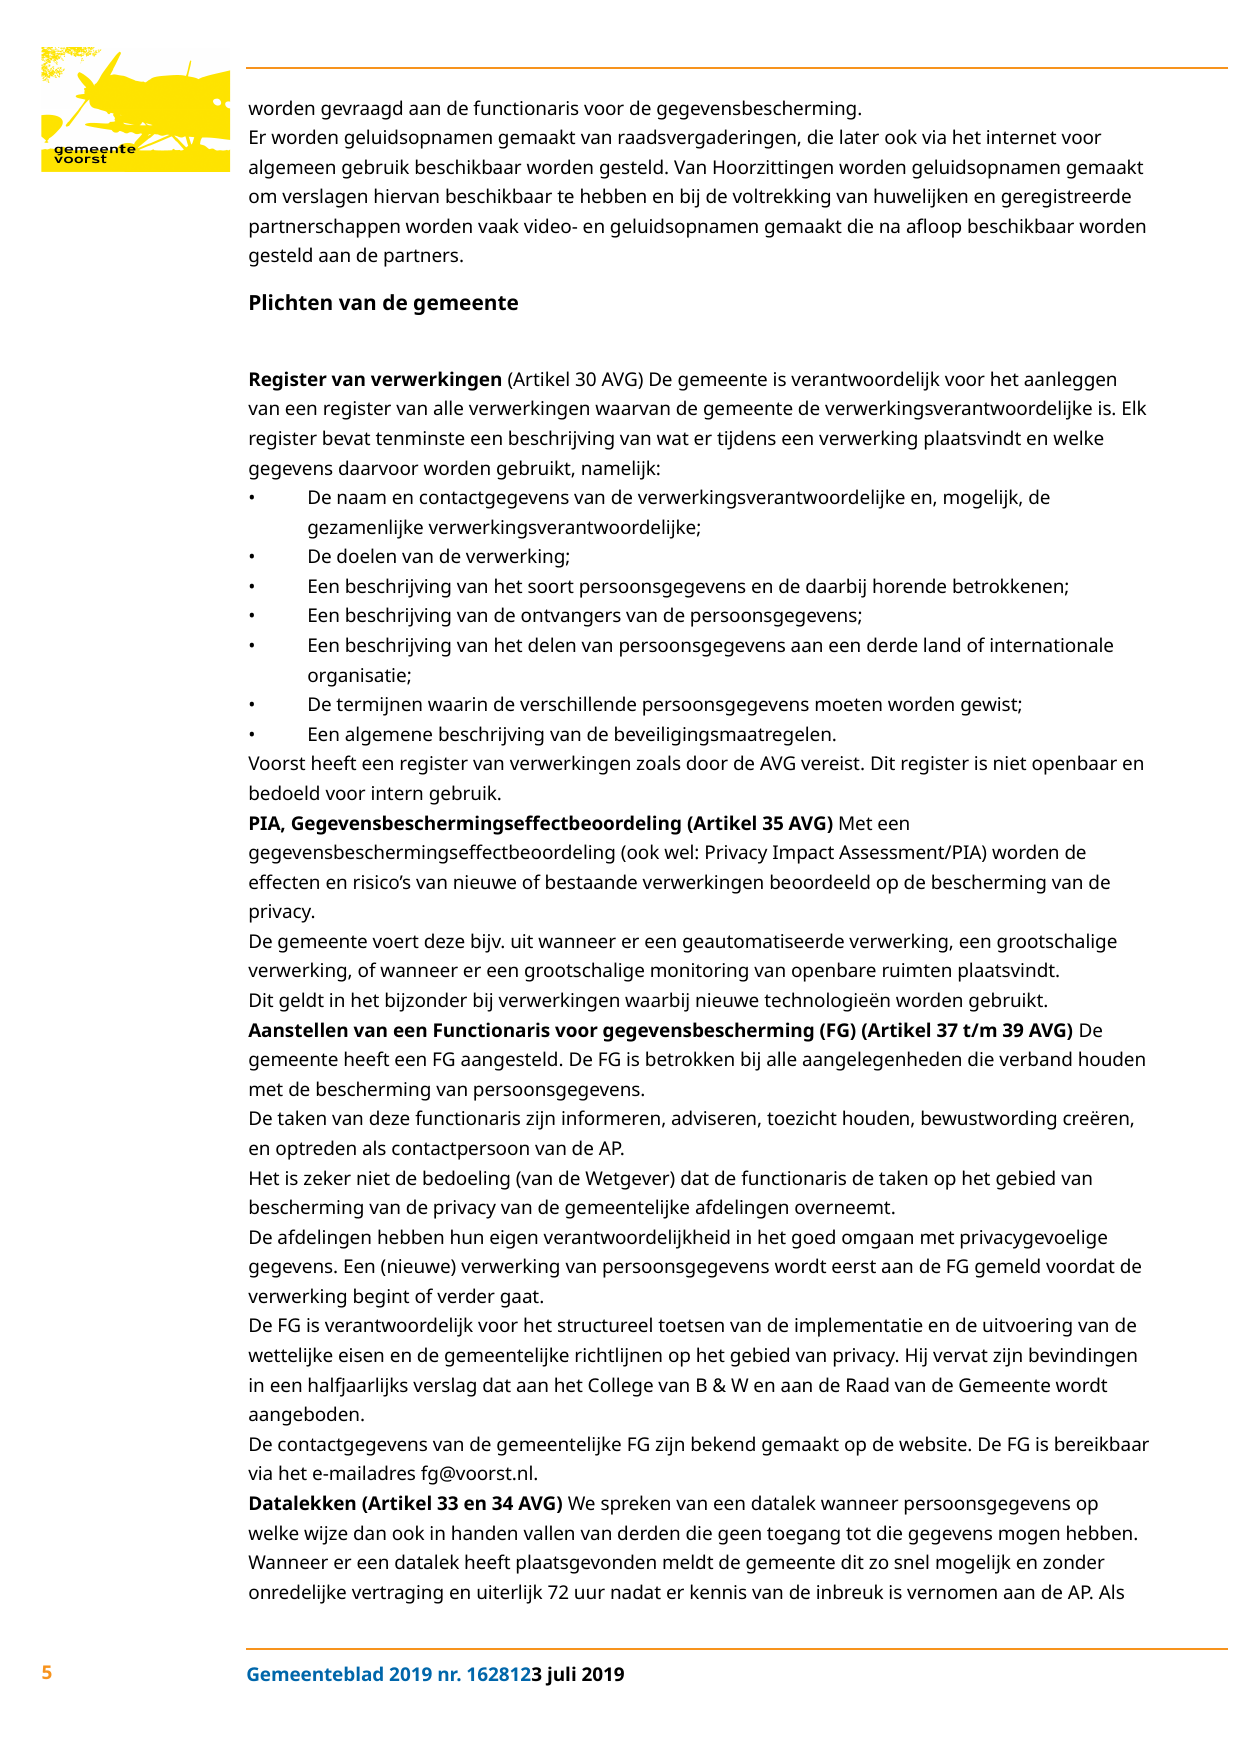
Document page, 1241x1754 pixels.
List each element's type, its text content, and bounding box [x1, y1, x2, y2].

picture [41, 47, 231, 172]
list De termijnen waarin de verschillende persoonsgegevens moeten worden gewist; [248, 691, 1152, 717]
text De gemeente voert deze bijv. uit wanneer er een geautomatiseerde verwerking, een grootschalige verwerking, of wanneer er een grootschalige monitoring van openbare ruimten plaatsvindt. [248, 928, 1152, 983]
text Plichten van de gemeente [248, 288, 1152, 317]
text Dit geldt in het bijzonder bij verwerkingen waarbij nieuwe technologieën worden gebruikt. [248, 987, 1152, 1013]
list Een algemene beschrijving van de beveiligingsmaatregelen. [248, 721, 1152, 747]
text worden gevraagd aan de functionaris voor de gegevensbescherming. [248, 95, 1152, 121]
list Een beschrijving van het delen van persoonsgegevens aan een derde land of internationale organisatie; [248, 632, 1152, 688]
list Een beschrijving van de ontvangers van de persoonsgegevens; [248, 603, 1152, 628]
text Datalekken (Artikel 33 en 34 AVG) We spreken van een datalek wanneer persoonsgegevens op welke wijze dan ook in handen vallen van derden die geen toegang tot die gegevens mogen hebben. Wanneer er een datalek heeft plaatsgevonden meldt de gemeente dit zo snel mogelijk en zonder onredelijke vertraging en uiterlijk 72 uur nadat er kennis van de inbreuk is vernomen aan de AP. Als [248, 1490, 1152, 1605]
text De FG is verantwoordelijk voor het structureel toetsen van de implementatie en de uitvoering van de wettelijke eisen en de gemeentelijke richtlijnen op het gebied van privacy. Hij vervat zijn bevindingen in een halfjaarlijks verslag dat aan het College van B & W en aan de Raad van de Gemeente wordt aangeboden. [248, 1313, 1152, 1427]
text Aanstellen van een Functionaris voor gegevensbescherming (FG) (Artikel 37 t/m 39 AVG) De gemeente heeft een FG aangesteld. De FG is betrokken bij alle aangelegenheden die verband houden met de bescherming van persoonsgegevens. [248, 1017, 1152, 1102]
text Register van verwerkingen (Artikel 30 AVG) De gemeente is verantwoordelijk voor het aanleggen van een register van alle verwerkingen waarvan de gemeente de verwerkingsverantwoordelijke is. Elk register bevat tenminste een beschrijving van wat er tijdens een verwerking plaatsvindt en welke gegevens daarvoor worden gebruikt, namelijk: [248, 366, 1152, 481]
text Er worden geluidsopnamen gemaakt van raadsvergaderingen, die later ook via het internet voor algemeen gebruik beschikbaar worden gesteld. Van Hoorzittingen worden geluidsopnamen gemaakt om verslagen hiervan beschikbaar te hebben en bij de voltrekking van huwelijken en geregistreerde partnerschappen worden vaak video- en geluidsopnamen gemaakt die na afloop beschikbaar worden gesteld aan de partners. [248, 124, 1152, 268]
text De afdelingen hebben hun eigen verantwoordelijkheid in het goed omgaan met privacygevoelige gegevens. Een (nieuwe) verwerking van persoonsgegevens wordt eerst aan de FG gemeld voordat de verwerking begint of verder gaat. [248, 1224, 1152, 1309]
text Het is zeker niet de bedoeling (van de Wetgever) dat de functionaris de taken op het gebied van bescherming van de privacy van de gemeentelijke afdelingen overneemt. [248, 1165, 1152, 1220]
list De doelen van de verwerking; [248, 543, 1152, 569]
text De taken van deze functionaris zijn informeren, adviseren, toezicht houden, bewustwording creëren, en optreden als contactpersoon van de AP. [248, 1106, 1152, 1161]
text PIA, Gegevensbeschermingseffectbeoordeling (Artikel 35 AVG) Met een gegevensbeschermingseffectbeoordeling (ook wel: Privacy Impact Assessment/PIA) worden de effecten en risico’s van nieuwe of bestaande verwerkingen beoordeeld op de bescherming van de privacy. [248, 810, 1152, 924]
text Voorst heeft een register van verwerkingen zoals door de AVG vereist. Dit register is niet openbaar en bedoeld voor intern gebruik. [248, 751, 1152, 806]
list De naam en contactgegevens van de verwerkingsverantwoordelijke en, mogelijk, de gezamenlijke verwerkingsverantwoordelijke; [248, 484, 1152, 540]
text De contactgegevens van de gemeentelijke FG zijn bekend gemaakt op de website. De FG is bereikbaar via het e-mailadres fg@voorst.nl. [248, 1431, 1152, 1486]
list Een beschrijving van het soort persoonsgegevens en de daarbij horende betrokkenen; [248, 573, 1152, 599]
